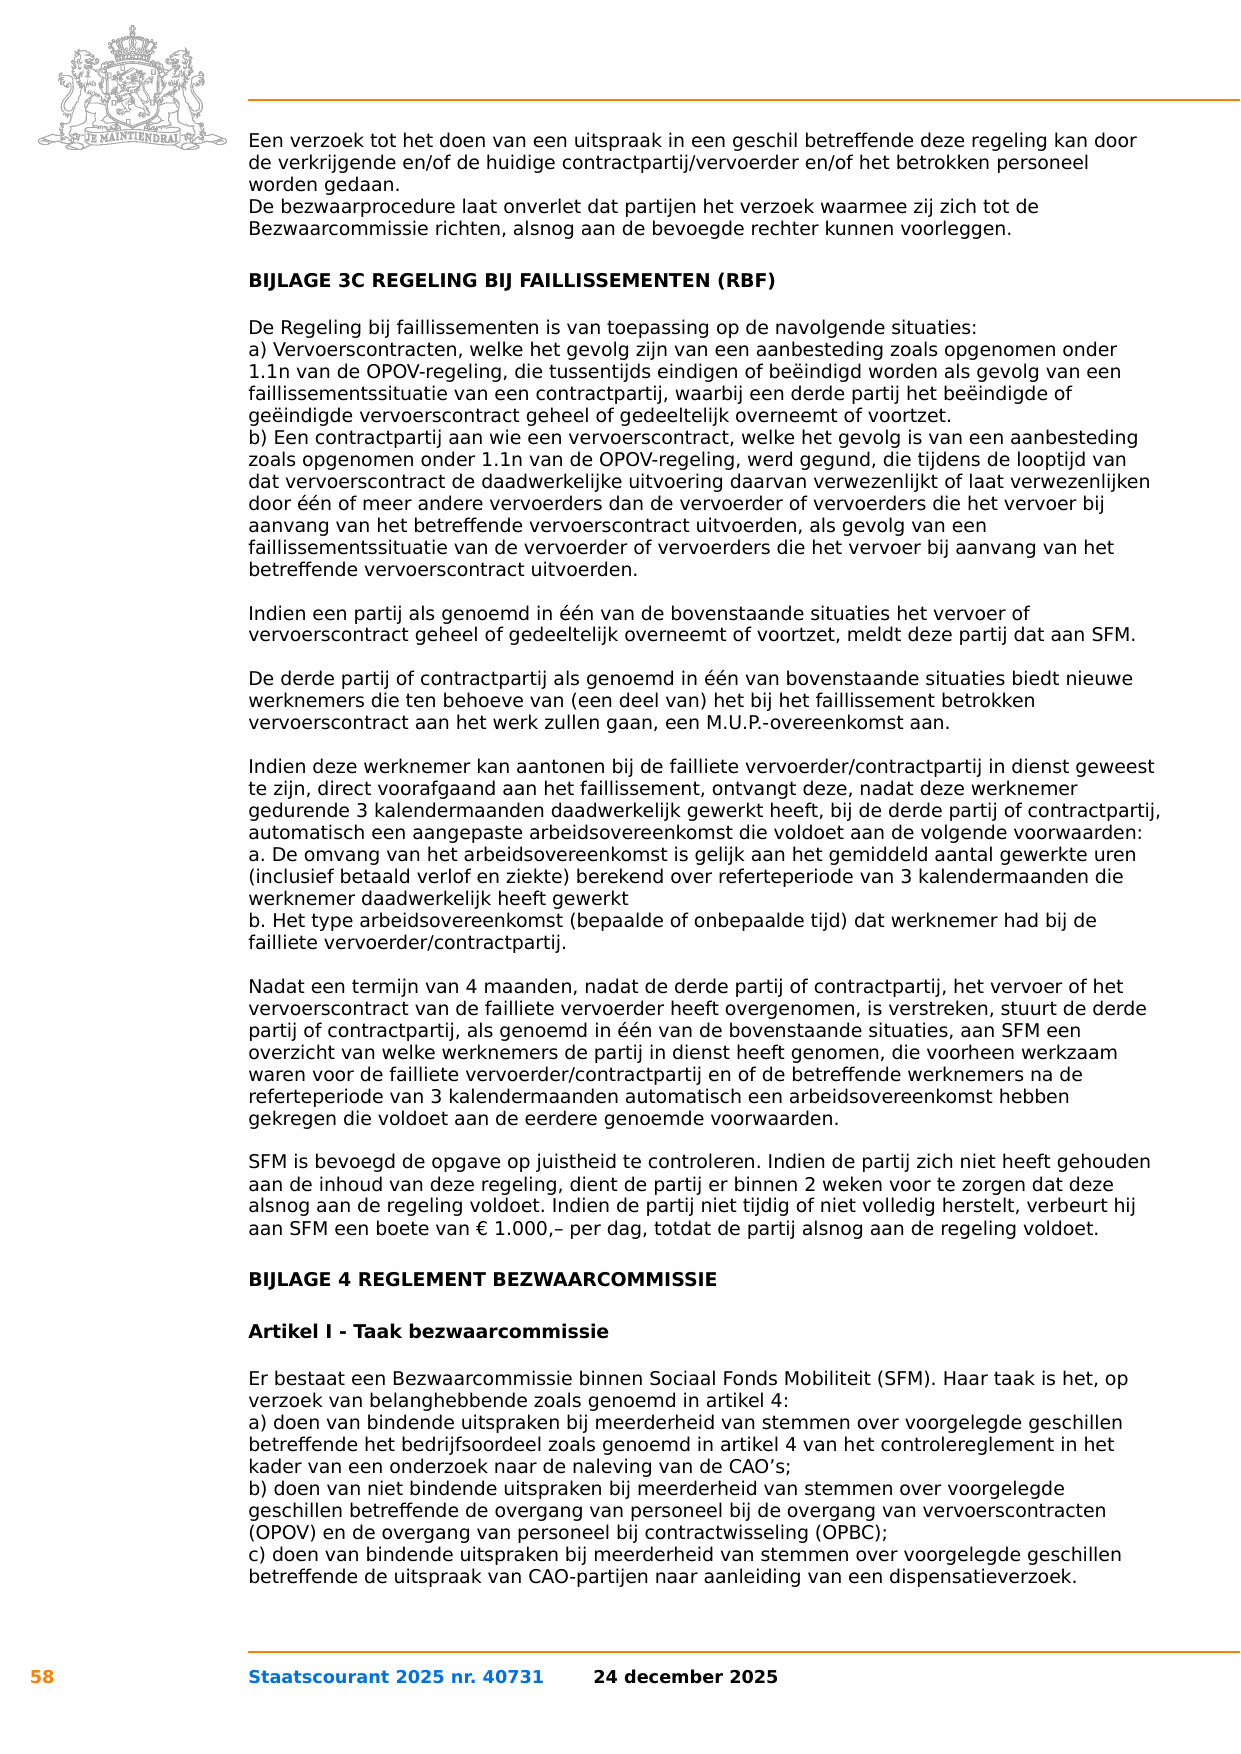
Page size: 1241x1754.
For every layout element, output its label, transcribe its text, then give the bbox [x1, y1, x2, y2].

subtitle BIJLAGE 3C REGELING BIJ FAILLISSEMENTEN (RBF) [248, 270, 1163, 292]
subtitle Artikel I - Taak bezwaarcommissie [248, 1321, 1163, 1343]
text b) Een contractpartij aan wie een vervoerscontract, welke het gevolg is van een aanbesteding zoals opgenomen onder 1.1n van de OPOV-regeling, werd gegund, die tijdens de looptijd van dat vervoerscontract de daadwerkelijke uitvoering daarvan verwezenlijkt of laat verwezenlijken door één of meer andere vervoerders dan de vervoerder of vervoerders die het vervoer bij aanvang van het betreffende vervoerscontract uitvoerden, als gevolg van een faillissementssituatie van de vervoerder of vervoerders die het vervoer bij aanvang van het betreffende vervoerscontract uitvoerden. [248, 427, 1163, 581]
text De Regeling bij faillissementen is van toepassing op de navolgende situaties: [248, 317, 1163, 339]
text De derde partij of contractpartij als genoemd in één van bovenstaande situaties biedt nieuwe werknemers die ten behoeve van (een deel van) het bij het faillissement betrokken vervoerscontract aan het werk zullen gaan, een M.U.P.-overeenkomst aan. [248, 668, 1163, 734]
text Indien deze werknemer kan aantonen bij de failliete vervoerder/contractpartij in dienst geweest te zijn, direct voorafgaand aan het faillissement, ontvangt deze, nadat deze werknemer gedurende 3 kalendermaanden daadwerkelijk gewerkt heeft, bij de derde partij of contractpartij, automatisch een aangepaste arbeidsovereenkomst die voldoet aan de volgende voorwaarden: [248, 756, 1163, 844]
text a) Vervoerscontracten, welke het gevolg zijn van een aanbesteding zoals opgenomen onder 1.1n van de OPOV-regeling, die tussentijds eindigen of beëindigd worden als gevolg van een faillissementssituatie van een contractpartij, waarbij een derde partij het beëindigde of geëindigde vervoerscontract geheel of gedeeltelijk overneemt of voortzet. [248, 339, 1163, 427]
text a. De omvang van het arbeidsovereenkomst is gelijk aan het gemiddeld aantal gewerkte uren (inclusief betaald verlof en ziekte) berekend over referteperiode van 3 kalendermaanden die werknemer daadwerkelijk heeft gewerkt [248, 844, 1163, 910]
picture [38, 25, 227, 150]
text c) doen van bindende uitspraken bij meerderheid van stemmen over voorgelegde geschillen betreffende de uitspraak van CAO-partijen naar aanleiding van een dispensatieverzoek. [248, 1544, 1163, 1588]
text Nadat een termijn van 4 maanden, nadat de derde partij of contractpartij, het vervoer of het vervoerscontract van de failliete vervoerder heeft overgenomen, is verstreken, stuurt de derde partij of contractpartij, als genoemd in één van de bovenstaande situaties, aan SFM een overzicht van welke werknemers de partij in dienst heeft genomen, die voorheen werkzaam waren voor de failliete vervoerder/contractpartij en of de betreffende werknemers na de referteperiode van 3 kalendermaanden automatisch een arbeidsovereenkomst hebben gekregen die voldoet aan de eerdere genoemde voorwaarden. [248, 976, 1163, 1129]
text a) doen van bindende uitspraken bij meerderheid van stemmen over voorgelegde geschillen betreffende het bedrijfsoordeel zoals genoemd in artikel 4 van het controlereglement in het kader van een onderzoek naar de naleving van de CAO’s; [248, 1412, 1163, 1478]
text b. Het type arbeidsovereenkomst (bepaalde of onbepaalde tijd) dat werknemer had bij de failliete vervoerder/contractpartij. [248, 910, 1163, 954]
text SFM is bevoegd de opgave op juistheid te controleren. Indien de partij zich niet heeft gehouden aan de inhoud van deze regeling, dient de partij er binnen 2 weken voor te zorgen dat deze alsnog aan de regeling voldoet. Indien de partij niet tijdig of niet volledig herstelt, verbeurt hij aan SFM een boete van € 1.000,– per dag, totdat de partij alsnog aan de regeling voldoet. [248, 1151, 1163, 1239]
text Indien een partij als genoemd in één van de bovenstaande situaties het vervoer of vervoerscontract geheel of gedeeltelijk overneemt of voortzet, meldt deze partij dat aan SFM. [248, 602, 1163, 646]
text b) doen van niet bindende uitspraken bij meerderheid van stemmen over voorgelegde geschillen betreffende de overgang van personeel bij de overgang van vervoerscontracten (OPOV) en de overgang van personeel bij contractwisseling (OPBC); [248, 1478, 1163, 1544]
subtitle BIJLAGE 4 REGLEMENT BEZWAARCOMMISSIE [248, 1269, 1163, 1291]
text Er bestaat een Bezwaarcommissie binnen Sociaal Fonds Mobiliteit (SFM). Haar taak is het, op verzoek van belanghebbende zoals genoemd in artikel 4: [248, 1368, 1163, 1412]
text Een verzoek tot het doen van een uitspraak in een geschil betreffende deze regeling kan door de verkrijgende en/of de huidige contractpartij/vervoerder en/of het betrokken personeel worden gedaan. [248, 130, 1163, 196]
text De bezwaarprocedure laat onverlet dat partijen het verzoek waarmee zij zich tot de Bezwaarcommissie richten, alsnog aan de bevoegde rechter kunnen voorleggen. [248, 196, 1163, 240]
